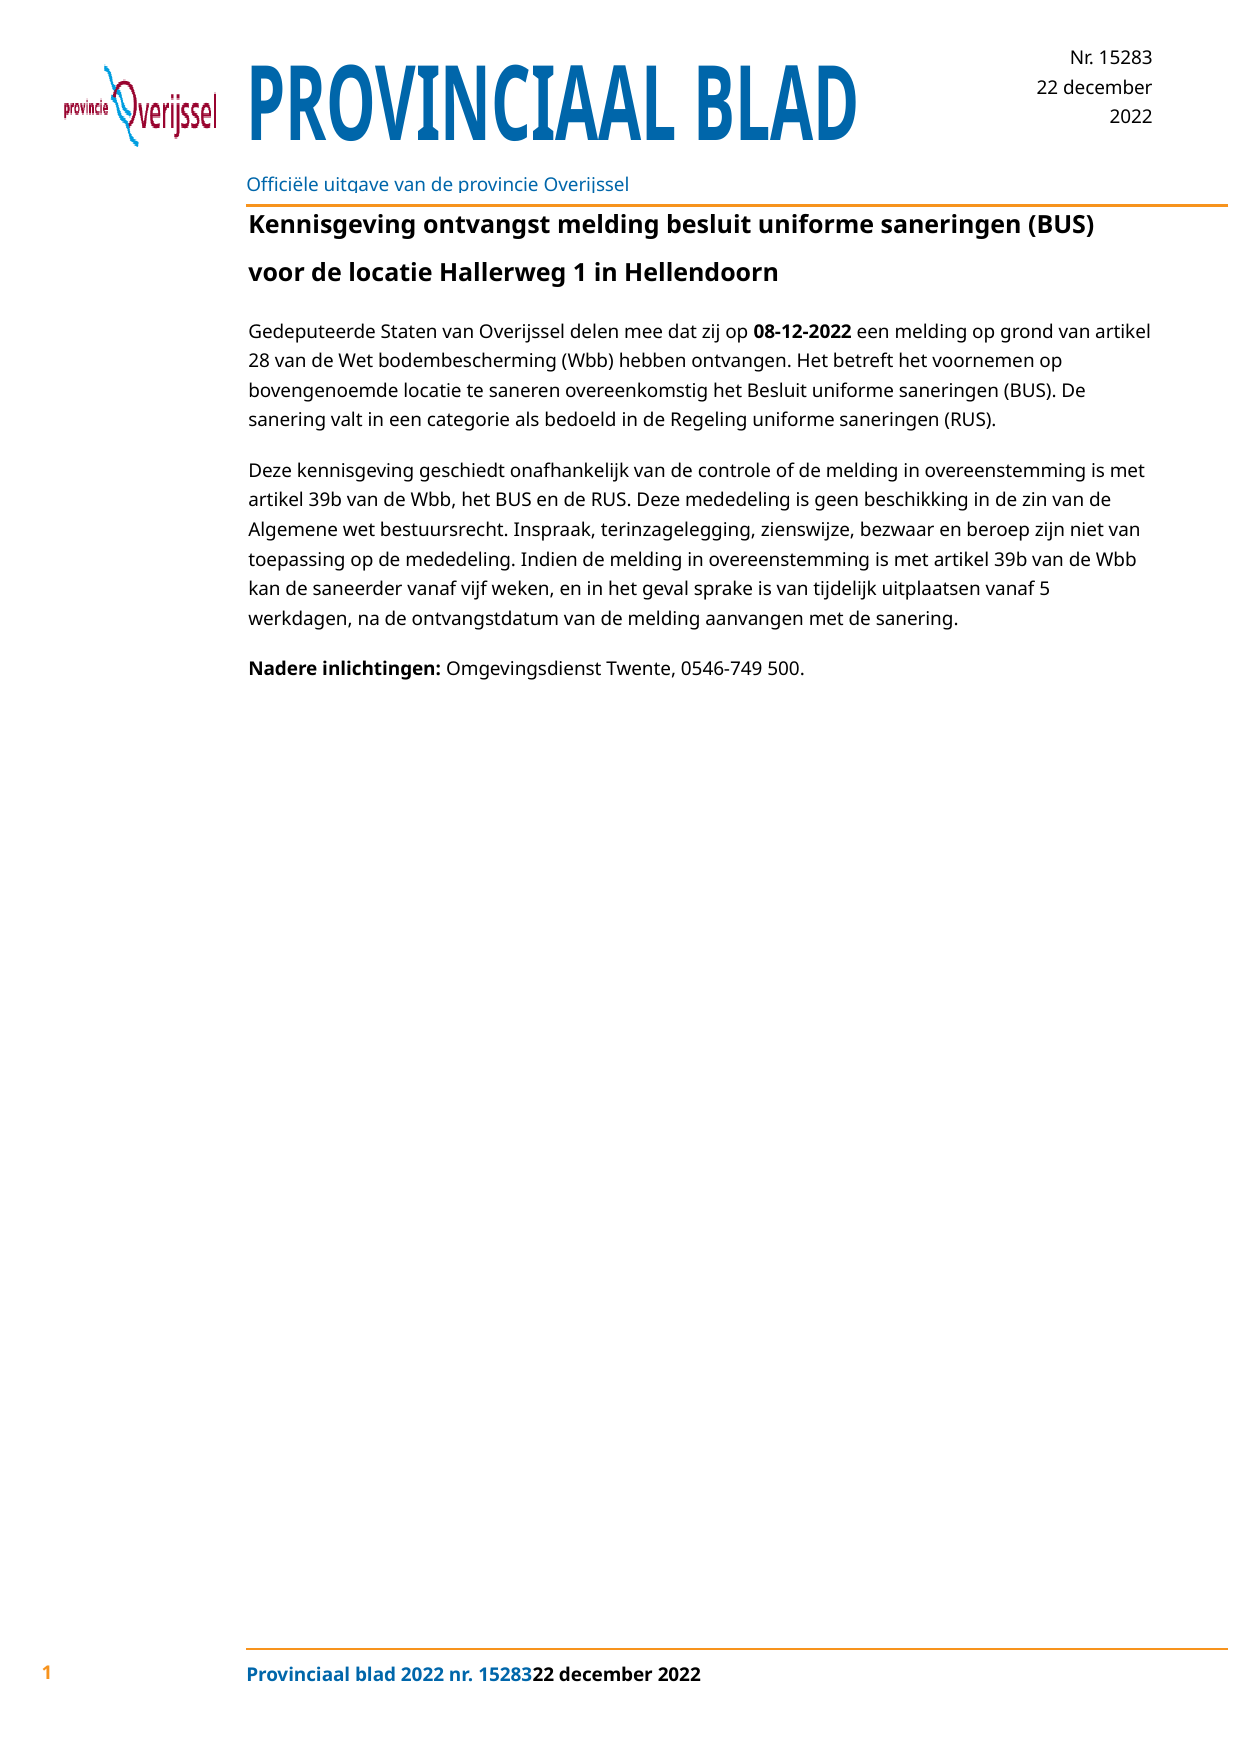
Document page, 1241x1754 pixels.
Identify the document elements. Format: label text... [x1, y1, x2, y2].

text Nadere inlichtingen: Omgevingsdienst Twente, 0546-749 500. [248, 655, 1152, 681]
text Gedeputeerde Staten van Overijssel delen mee dat zij op 08-12-2022 een melding op grond van artikel 28 van de Wet bodembescherming (Wbb) hebben ontvangen. Het betreft het voornemen op bovengenoemde locatie te saneren overeenkomstig het Besluit uniforme saneringen (BUS). De sanering valt in een categorie als bedoeld in de Regeling uniforme saneringen (RUS). [248, 318, 1152, 432]
text Kennisgeving ontvangst melding besluit uniforme saneringen (BUS) voor de locatie Hallerweg 1 in Hellendoorn [248, 207, 1152, 288]
text Deze kennisgeving geschiedt onafhankelijk van de controle of de melding in overeenstemming is met artikel 39b van de Wbb, het BUS en de RUS. Deze mededeling is geen beschikking in de zin van de Algemene wet bestuursrecht. Inspraak, terinzagelegging, zienswijze, bezwaar en beroep zijn niet van toepassing op de mededeling. Indien de melding in overeenstemming is met artikel 39b van de Wbb kan de saneerder vanaf vijf weken, en in het geval sprake is van tijdelijk uitplaatsen vanaf 5 werkdagen, na de ontvangstdatum van de melding aanvangen met de sanering. [248, 457, 1152, 631]
picture [41, 47, 231, 172]
